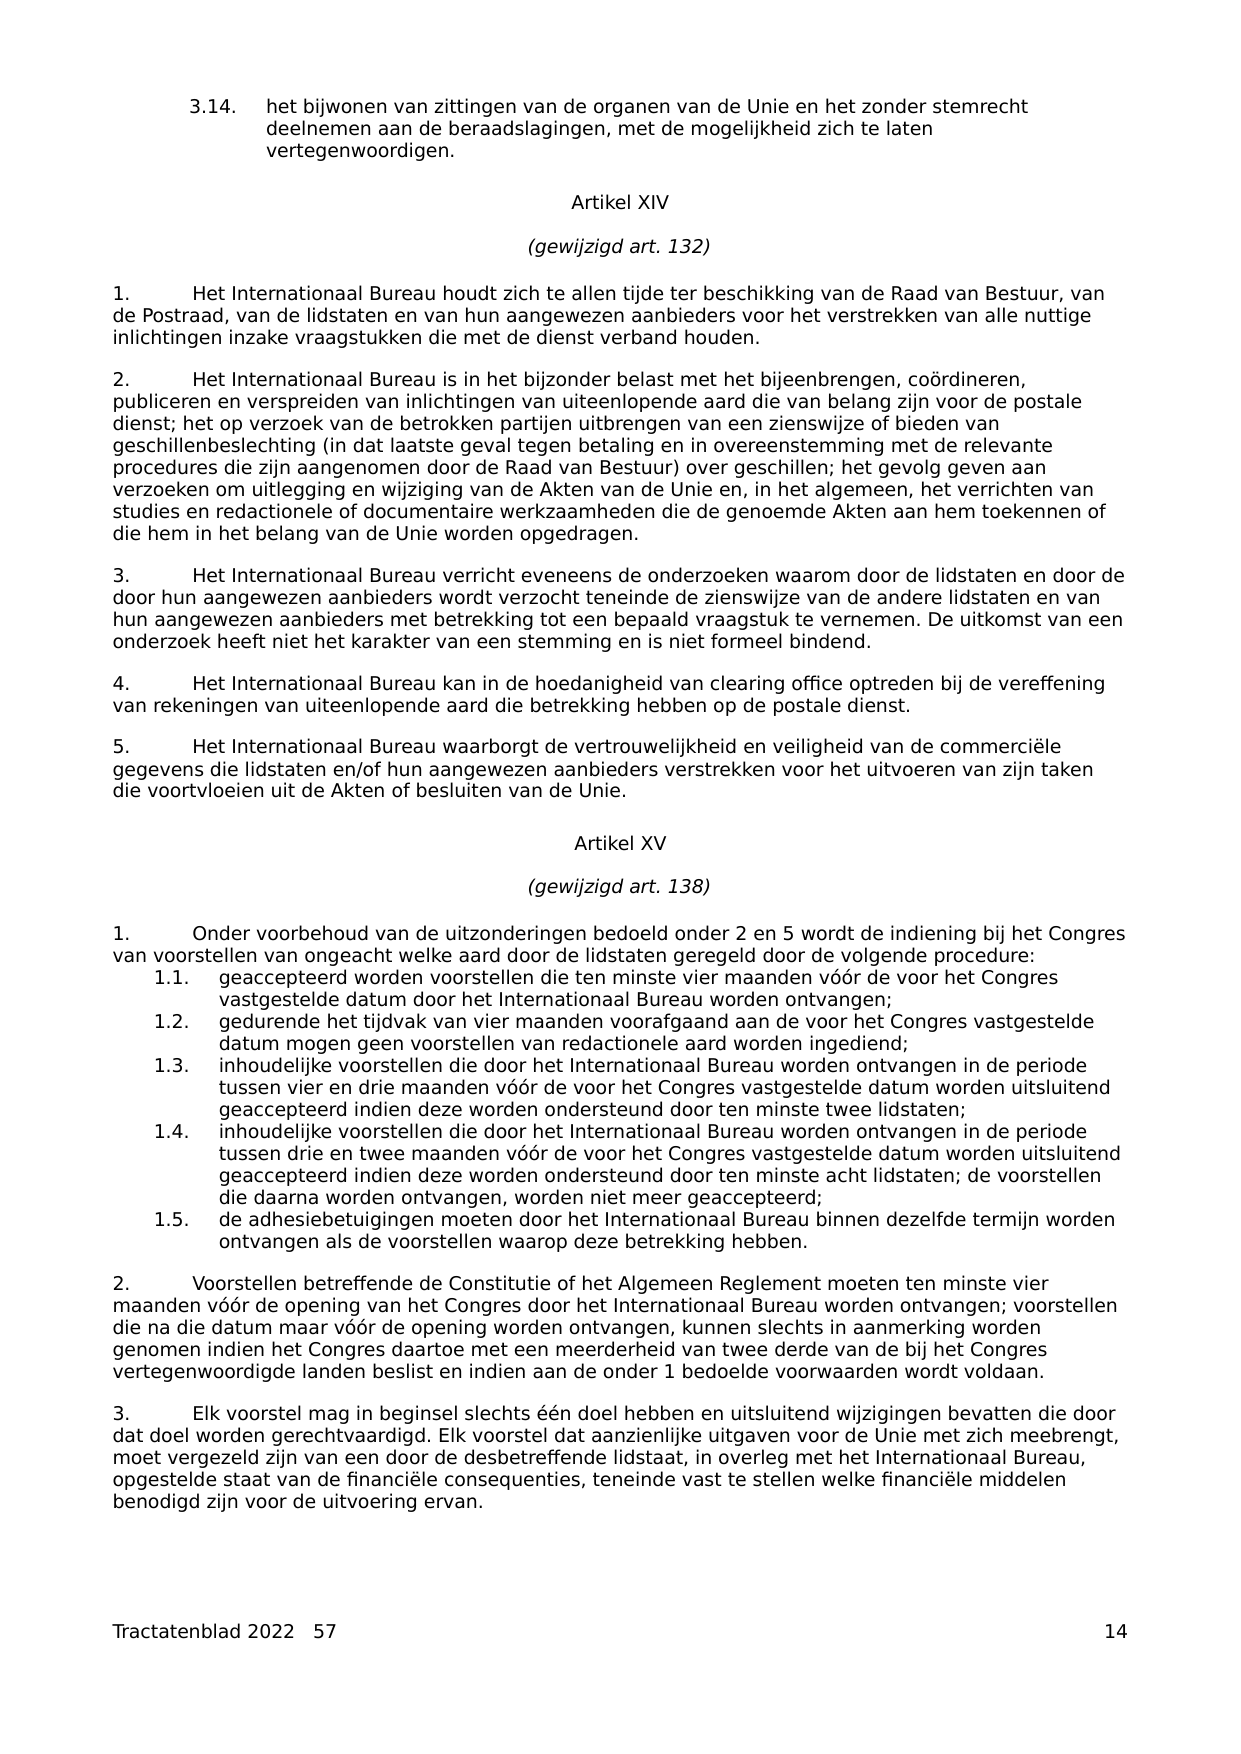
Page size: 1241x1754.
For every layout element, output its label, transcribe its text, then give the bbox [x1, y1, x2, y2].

text 3. Elk voorstel mag in beginsel slechts één doel hebben en uitsluitend wijzigingen bevatten die door dat doel worden gerechtvaardigd. Elk voorstel dat aanzienlijke uitgaven voor de Unie met zich meebrengt, moet vergezeld zijn van een door de desbetreffende lidstaat, in overleg met het Internationaal Bureau, opgestelde staat van de financiële consequenties, teneinde vast te stellen welke financiële middelen benodigd zijn voor de uitvoering ervan. [112, 1403, 1128, 1513]
text 5. Het Internationaal Bureau waarborgt de vertrouwelijkheid en veiligheid van de commerciële gegevens die lidstaten en/of hun aangewezen aanbieders verstrekken voor het uitvoeren van zijn taken die voortvloeien uit de Akten of besluiten van de Unie. [112, 736, 1128, 802]
text 1. Onder voorbehoud van de uitzonderingen bedoeld onder 2 en 5 wordt de indiening bij het Congres van voorstellen van ongeacht welke aard door de lidstaten geregeld door de volgende procedure: [112, 923, 1128, 967]
text 1.3. inhoudelijke voorstellen die door het Internationaal Bureau worden ontvangen in de periode tussen vier en drie maanden vóór de voor het Congres vastgestelde datum worden uitsluitend geaccepteerd indien deze worden ondersteund door ten minste twee lidstaten; [153, 1055, 1128, 1121]
text 3. Het Internationaal Bureau verricht eveneens de onderzoeken waarom door de lidstaten en door de door hun aangewezen aanbieders wordt verzocht teneinde de zienswijze van de andere lidstaten en van hun aangewezen aanbieders met betrekking tot een bepaald vraagstuk te vernemen. De uitkomst van een onderzoek heeft niet het karakter van een stemming en is niet formeel bindend. [112, 564, 1128, 652]
text 1.4. inhoudelijke voorstellen die door het Internationaal Bureau worden ontvangen in de periode tussen drie en twee maanden vóór de voor het Congres vastgestelde datum worden uitsluitend geaccepteerd indien deze worden ondersteund door ten minste acht lidstaten; de voorstellen die daarna worden ontvangen, worden niet meer geaccepteerd; [153, 1121, 1128, 1209]
text 1. Het Internationaal Bureau houdt zich te allen tijde ter beschikking van de Raad van Bestuur, van de Postraad, van de lidstaten en van hun aangewezen aanbieders voor het verstrekken van alle nuttige inlichtingen inzake vraagstukken die met de dienst verband houden. [112, 283, 1128, 349]
text 2. Het Internationaal Bureau is in het bijzonder belast met het bijeenbrengen, coördineren, publiceren en verspreiden van inlichtingen van uiteenlopende aard die van belang zijn voor de postale dienst; het op verzoek van de betrokken partijen uitbrengen van een zienswijze of bieden van geschillenbeslechting (in dat laatste geval tegen betaling en in overeenstemming met de relevante procedures die zijn aangenomen door de Raad van Bestuur) over geschillen; het gevolg geven aan verzoeken om uitlegging en wijziging van de Akten van de Unie en, in het algemeen, het verrichten van studies en redactionele of documentaire werkzaamheden die de genoemde Akten aan hem toekennen of die hem in het belang van de Unie worden opgedragen. [112, 369, 1128, 544]
text 1.5. de adhesiebetuigingen moeten door het Internationaal Bureau binnen dezelfde termijn worden ontvangen als de voorstellen waarop deze betrekking hebben. [153, 1209, 1128, 1253]
text 1.2. gedurende het tijdvak van vier maanden voorafgaand aan de voor het Congres vastgestelde datum mogen geen voorstellen van redactionele aard worden ingediend; [153, 1011, 1128, 1055]
text 3.14. het bijwonen van zittingen van de organen van de Unie en het zonder stemrecht deelnemen aan de beraadslagingen, met de mogelijkheid zich te laten vertegenwoordigen. [189, 96, 1128, 162]
subtitle Artikel XV (gewijzigd art. 138) [112, 832, 1128, 898]
text 4. Het Internationaal Bureau kan in de hoedanigheid van clearing office optreden bij de vereffening van rekeningen van uiteenlopende aard die betrekking hebben op de postale dienst. [112, 672, 1128, 716]
text 2. Voorstellen betreffende de Constitutie of het Algemeen Reglement moeten ten minste vier maanden vóór de opening van het Congres door het Internationaal Bureau worden ontvangen; voorstellen die na die datum maar vóór de opening worden ontvangen, kunnen slechts in aanmerking worden genomen indien het Congres daartoe met een meerderheid van twee derde van de bij het Congres vertegenwoordigde landen beslist en indien aan de onder 1 bedoelde voorwaarden wordt voldaan. [112, 1273, 1128, 1383]
subtitle Artikel XIV (gewijzigd art. 132) [112, 192, 1128, 258]
text 1.1. geaccepteerd worden voorstellen die ten minste vier maanden vóór de voor het Congres vastgestelde datum door het Internationaal Bureau worden ontvangen; [153, 967, 1128, 1011]
